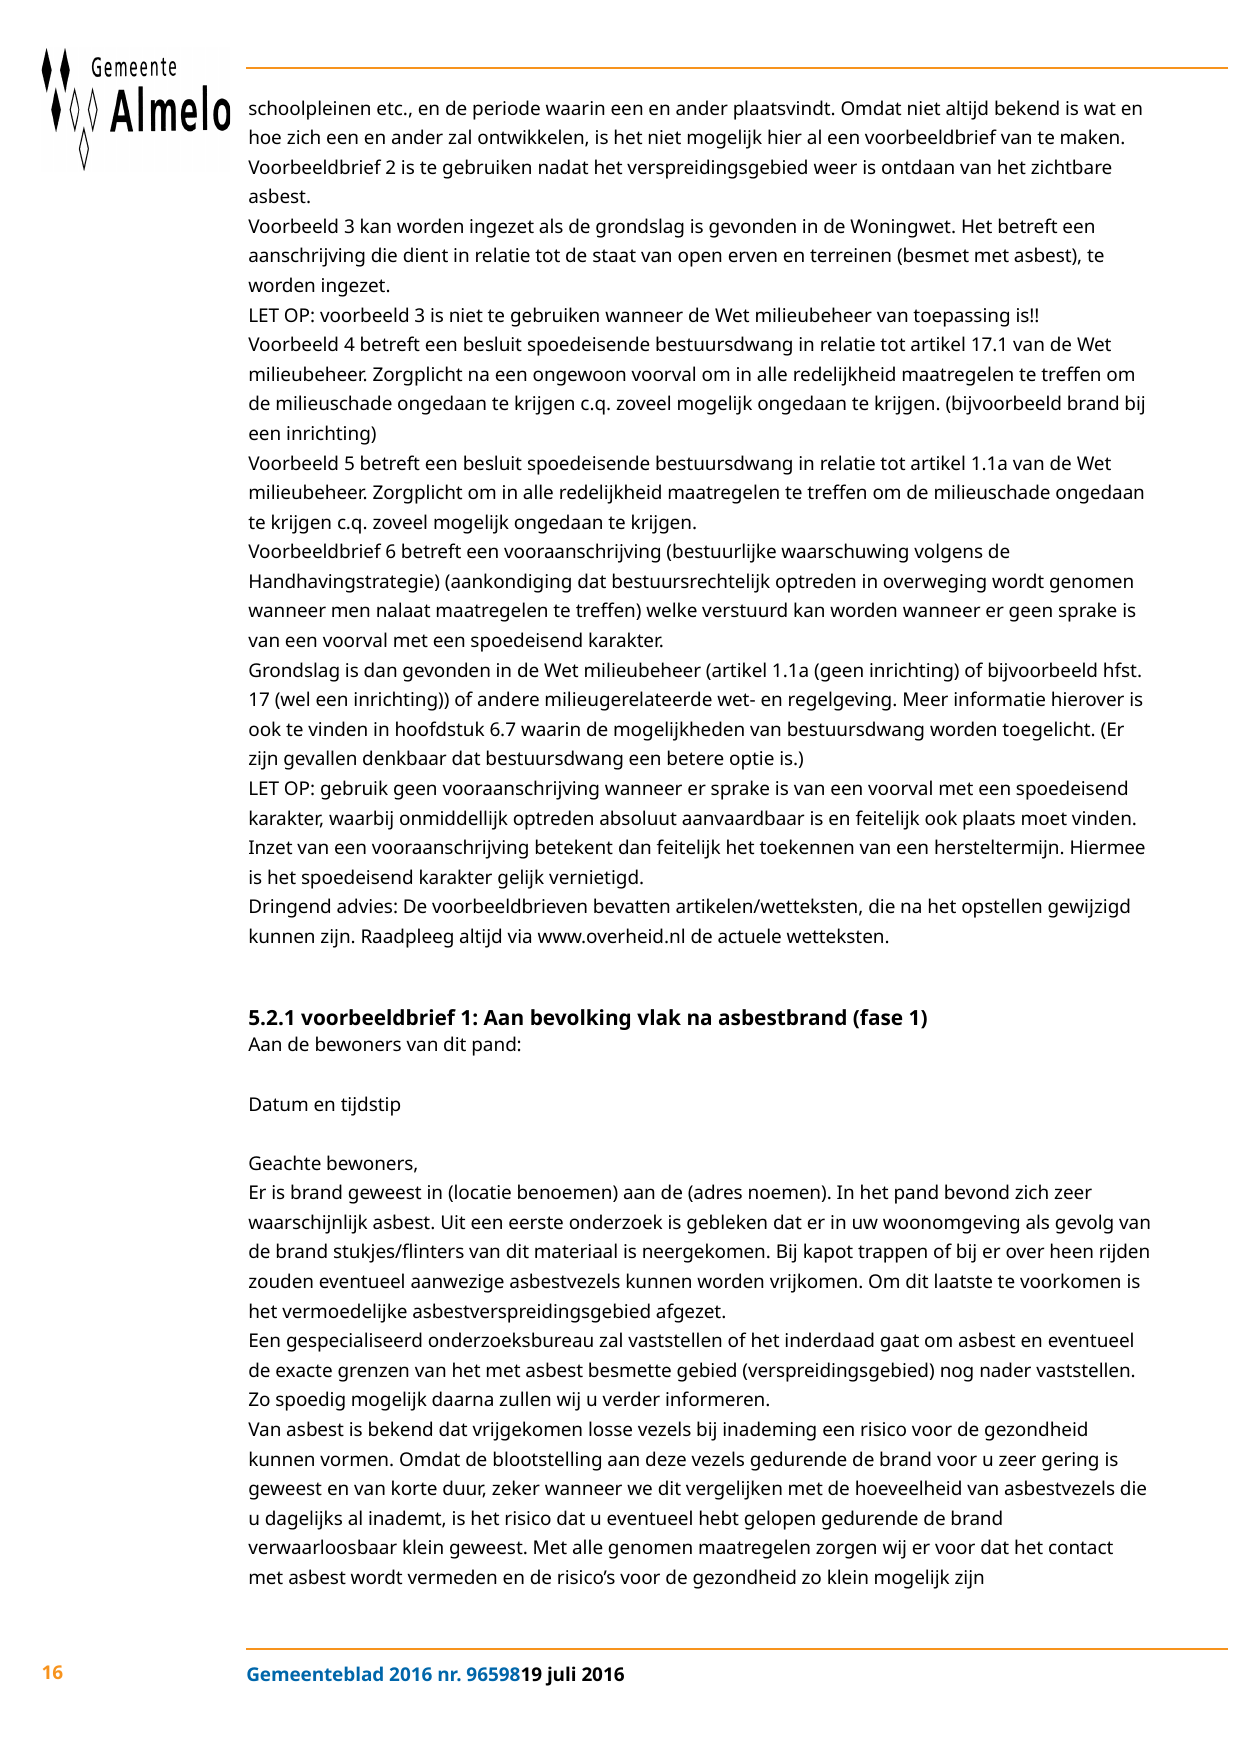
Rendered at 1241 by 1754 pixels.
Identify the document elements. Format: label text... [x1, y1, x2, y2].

text Een gespecialiseerd onderzoeksbureau zal vaststellen of het inderdaad gaat om asbest en eventueel de exacte grenzen van het met asbest besmette gebied (verspreidingsgebied) nog nader vaststellen. Zo spoedig mogelijk daarna zullen wij u verder informeren. [248, 1327, 1152, 1412]
text Van asbest is bekend dat vrijgekomen losse vezels bij inademing een risico voor de gezondheid kunnen vormen. Omdat de blootstelling aan deze vezels gedurende de brand voor u zeer gering is geweest en van korte duur, zeker wanneer we dit vergelijken met de hoeveelheid van asbestvezels die u dagelijks al inademt, is het risico dat u eventueel hebt gelopen gedurende de brand verwaarloosbaar klein geweest. Met alle genomen maatregelen zorgen wij er voor dat het contact met asbest wordt vermeden en de risico’s voor de gezondheid zo klein mogelijk zijn [248, 1416, 1152, 1590]
text schoolpleinen etc., en de periode waarin een en ander plaatsvindt. Omdat niet altijd bekend is wat en hoe zich een en ander zal ontwikkelen, is het niet mogelijk hier al een voorbeeldbrief van te maken. [248, 95, 1152, 150]
text Geachte bewoners, [248, 1150, 1152, 1176]
text Voorbeeld 5 betreft een besluit spoedeisende bestuursdwang in relatie tot artikel 1.1a van de Wet milieubeheer. Zorgplicht om in alle redelijkheid maatregelen te treffen om de milieuschade ongedaan te krijgen c.q. zoveel mogelijk ongedaan te krijgen. [248, 450, 1152, 535]
text Voorbeeld 3 kan worden ingezet als de grondslag is gevonden in de Woningwet. Het betreft een aanschrijving die dient in relatie tot de staat van open erven en terreinen (besmet met asbest), te worden ingezet. [248, 213, 1152, 298]
text Dringend advies: De voorbeeldbrieven bevatten artikelen/wetteksten, die na het opstellen gewijzigd kunnen zijn. Raadpleeg altijd via www.overheid.nl de actuele wetteksten. [248, 893, 1152, 949]
text Datum en tijdstip [248, 1091, 1152, 1116]
text 5.2.1 voorbeeldbrief 1: Aan bevolking vlak na asbestbrand (fase 1) [248, 1003, 1152, 1032]
text Voorbeeldbrief 2 is te gebruiken nadat het verspreidingsgebied weer is ontdaan van het zichtbare asbest. [248, 154, 1152, 209]
picture [41, 47, 231, 172]
text Aan de bewoners van dit pand: [248, 1032, 1152, 1057]
text Voorbeeldbrief 6 betreft een vooraanschrijving (bestuurlijke waarschuwing volgens de Handhavingstrategie) (aankondiging dat bestuursrechtelijk optreden in overweging wordt genomen wanneer men nalaat maatregelen te treffen) welke verstuurd kan worden wanneer er geen sprake is van een voorval met een spoedeisend karakter. [248, 538, 1152, 653]
text LET OP: voorbeeld 3 is niet te gebruiken wanneer de Wet milieubeheer van toepassing is!! [248, 302, 1152, 328]
text Voorbeeld 4 betreft een besluit spoedeisende bestuursdwang in relatie tot artikel 17.1 van de Wet milieubeheer. Zorgplicht na een ongewoon voorval om in alle redelijkheid maatregelen te treffen om de milieuschade ongedaan te krijgen c.q. zoveel mogelijk ongedaan te krijgen. (bijvoorbeeld brand bij een inrichting) [248, 331, 1152, 446]
text LET OP: gebruik geen vooraanschrijving wanneer er sprake is van een voorval met een spoedeisend karakter, waarbij onmiddellijk optreden absoluut aanvaardbaar is en feitelijk ook plaats moet vinden. Inzet van een vooraanschrijving betekent dan feitelijk het toekennen van een hersteltermijn. Hiermee is het spoedeisend karakter gelijk vernietigd. [248, 775, 1152, 890]
text Grondslag is dan gevonden in de Wet milieubeheer (artikel 1.1a (geen inrichting) of bijvoorbeeld hfst. 17 (wel een inrichting)) of andere milieugerelateerde wet- en regelgeving. Meer informatie hierover is ook te vinden in hoofdstuk 6.7 waarin de mogelijkheden van bestuursdwang worden toegelicht. (Er zijn gevallen denkbaar dat bestuursdwang een betere optie is.) [248, 657, 1152, 771]
text Er is brand geweest in (locatie benoemen) aan de (adres noemen). In het pand bevond zich zeer waarschijnlijk asbest. Uit een eerste onderzoek is gebleken dat er in uw woonomgeving als gevolg van de brand stukjes/flinters van dit materiaal is neergekomen. Bij kapot trappen of bij er over heen rijden zouden eventueel aanwezige asbestvezels kunnen worden vrijkomen. Om dit laatste te voorkomen is het vermoedelijke asbestverspreidingsgebied afgezet. [248, 1179, 1152, 1323]
